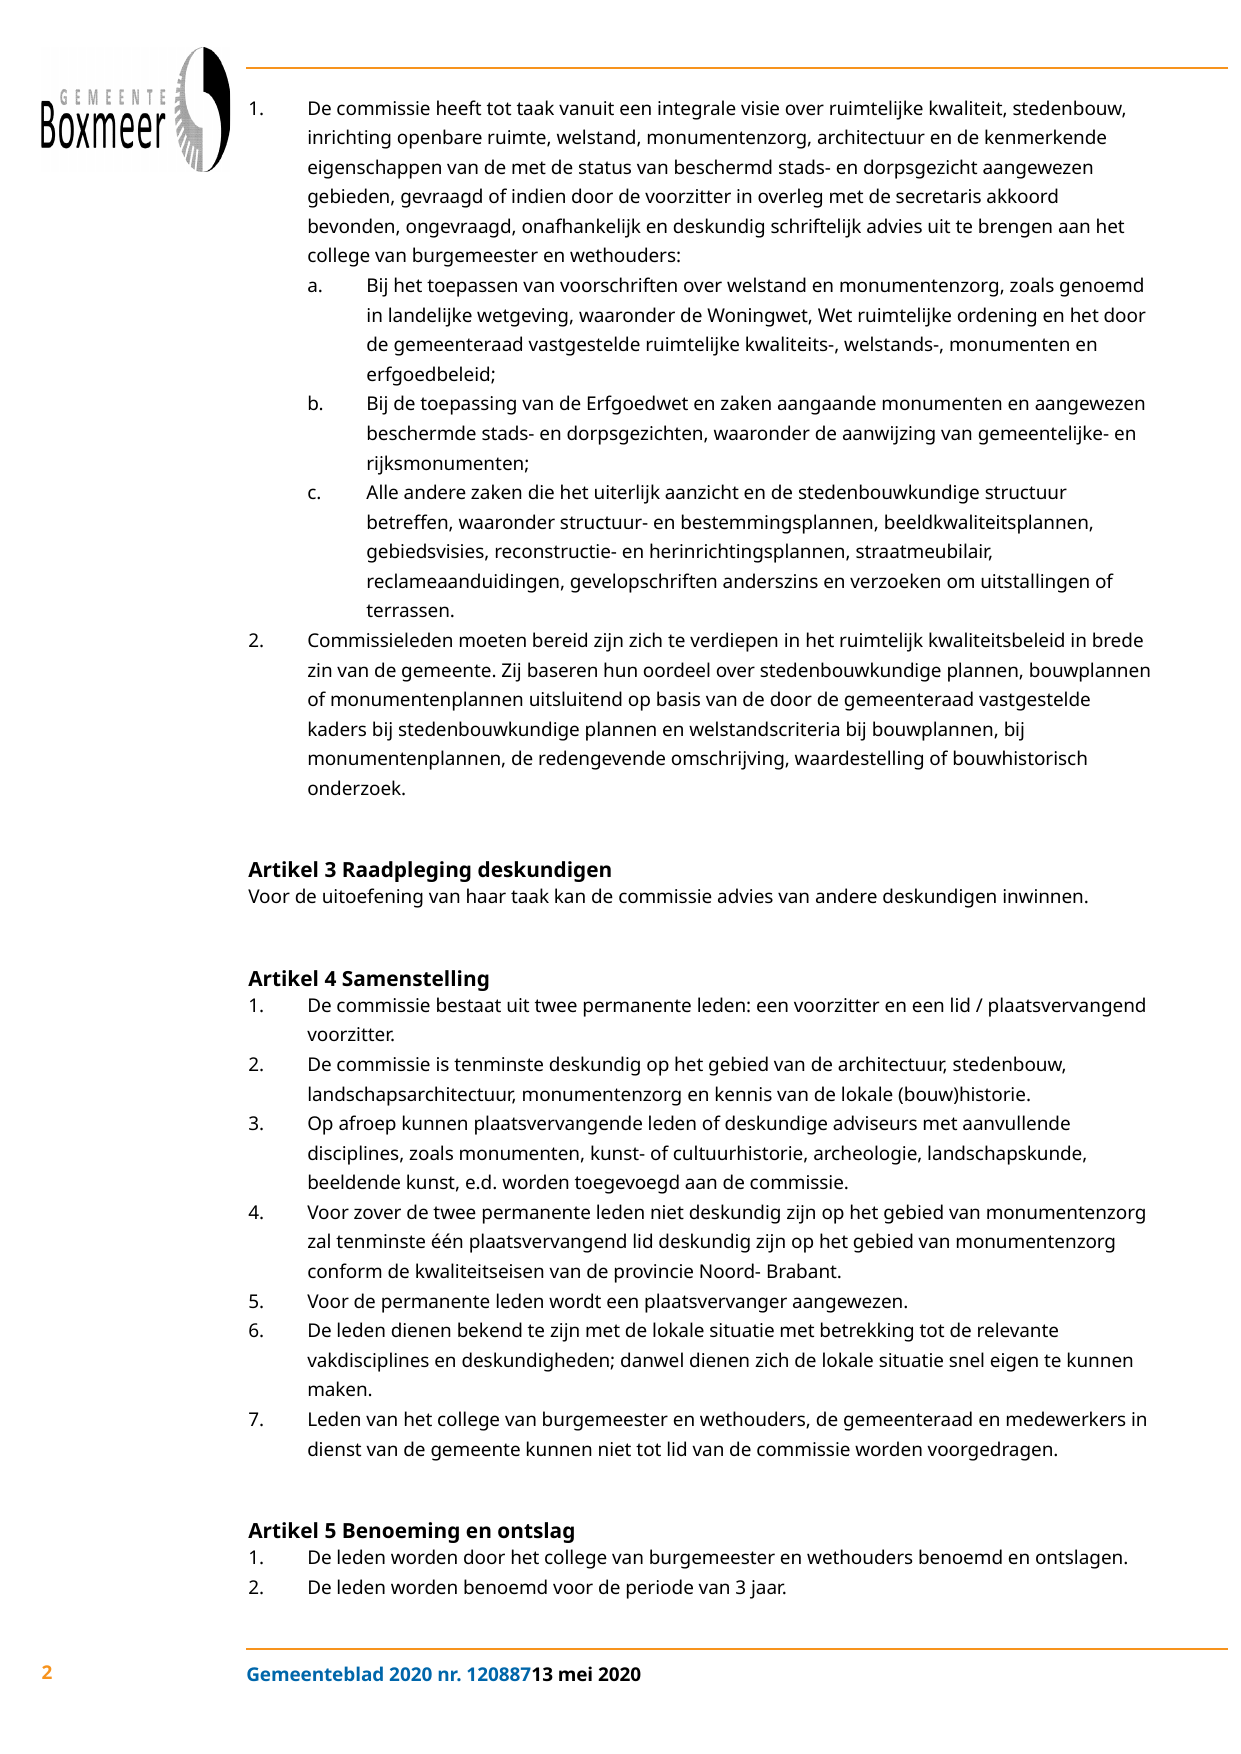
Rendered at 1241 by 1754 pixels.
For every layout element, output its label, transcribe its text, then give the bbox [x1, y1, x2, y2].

list Bij de toepassing van de Erfgoedwet en zaken aangaande monumenten en aangewezen beschermde stads- en dorpsgezichten, waaronder de aanwijzing van gemeentelijke- en rijksmonumenten; [307, 391, 1152, 476]
list Voor de permanente leden wordt een plaatsvervanger aangewezen. [248, 1288, 1152, 1314]
text Artikel 3 Raadpleging deskundigen [248, 855, 1152, 884]
list De commissie bestaat uit twee permanente leden: een voorzitter en een lid / plaatsvervangend voorzitter. [248, 992, 1152, 1047]
list Bij het toepassen van voorschriften over welstand en monumentenzorg, zoals genoemd in landelijke wetgeving, waaronder de Woningwet, Wet ruimtelijke ordening en het door de gemeenteraad vastgestelde ruimtelijke kwaliteits-, welstands-, monumenten en erfgoedbeleid; [307, 272, 1152, 387]
text Artikel 4 Samenstelling [248, 964, 1152, 992]
list Leden van het college van burgemeester en wethouders, de gemeenteraad en medewerkers in dienst van de gemeente kunnen niet tot lid van de commissie worden voorgedragen. [248, 1406, 1152, 1462]
text Voor de uitoefening van haar taak kan de commissie advies van andere deskundigen inwinnen. [248, 884, 1152, 909]
list De commissie is tenminste deskundig op het gebied van de architectuur, stedenbouw, landschapsarchitectuur, monumentenzorg en kennis van de lokale (bouw)historie. [248, 1051, 1152, 1107]
list De commissie heeft tot taak vanuit een integrale visie over ruimtelijke kwaliteit, stedenbouw, inrichting openbare ruimte, welstand, monumentenzorg, architectuur en de kenmerkende eigenschappen van de met de status van beschermd stads- en dorpsgezicht aangewezen gebieden, gevraagd of indien door de voorzitter in overleg met de secretaris akkoord bevonden, ongevraagd, onafhankelijk en deskundig schriftelijk advies uit te brengen aan het college van burgemeester en wethouders: [248, 95, 1152, 268]
list Op afroep kunnen plaatsvervangende leden of deskundige adviseurs met aanvullende disciplines, zoals monumenten, kunst- of cultuurhistorie, archeologie, landschapskunde, beeldende kunst, e.d. worden toegevoegd aan de commissie. [248, 1110, 1152, 1195]
list De leden dienen bekend te zijn met de lokale situatie met betrekking tot de relevante vakdisciplines en deskundigheden; danwel dienen zich de lokale situatie snel eigen te kunnen maken. [248, 1317, 1152, 1402]
list Voor zover de twee permanente leden niet deskundig zijn op het gebied van monumentenzorg zal tenminste één plaatsvervangend lid deskundig zijn op het gebied van monumentenzorg conform de kwaliteitseisen van de provincie Noord- Brabant. [248, 1199, 1152, 1284]
picture [41, 47, 231, 172]
text Artikel 5 Benoeming en ontslag [248, 1516, 1152, 1544]
list Commissieleden moeten bereid zijn zich te verdiepen in het ruimtelijk kwaliteitsbeleid in brede zin van de gemeente. Zij baseren hun oordeel over stedenbouwkundige plannen, bouwplannen of monumentenplannen uitsluitend op basis van de door de gemeenteraad vastgestelde kaders bij stedenbouwkundige plannen en welstandscriteria bij bouwplannen, bij monumentenplannen, de redengevende omschrijving, waardestelling of bouwhistorisch onderzoek. [248, 627, 1152, 801]
list De leden worden door het college van burgemeester en wethouders benoemd en ontslagen. [248, 1544, 1152, 1570]
list De leden worden benoemd voor de periode van 3 jaar. [248, 1574, 1152, 1599]
list Alle andere zaken die het uiterlijk aanzicht en de stedenbouwkundige structuur betreffen, waaronder structuur- en bestemmingsplannen, beeldkwaliteitsplannen, gebiedsvisies, reconstructie- en herinrichtingsplannen, straatmeubilair, reclameaanduidingen, gevelopschriften anderszins en verzoeken om uitstallingen of terrassen. [307, 479, 1152, 623]
